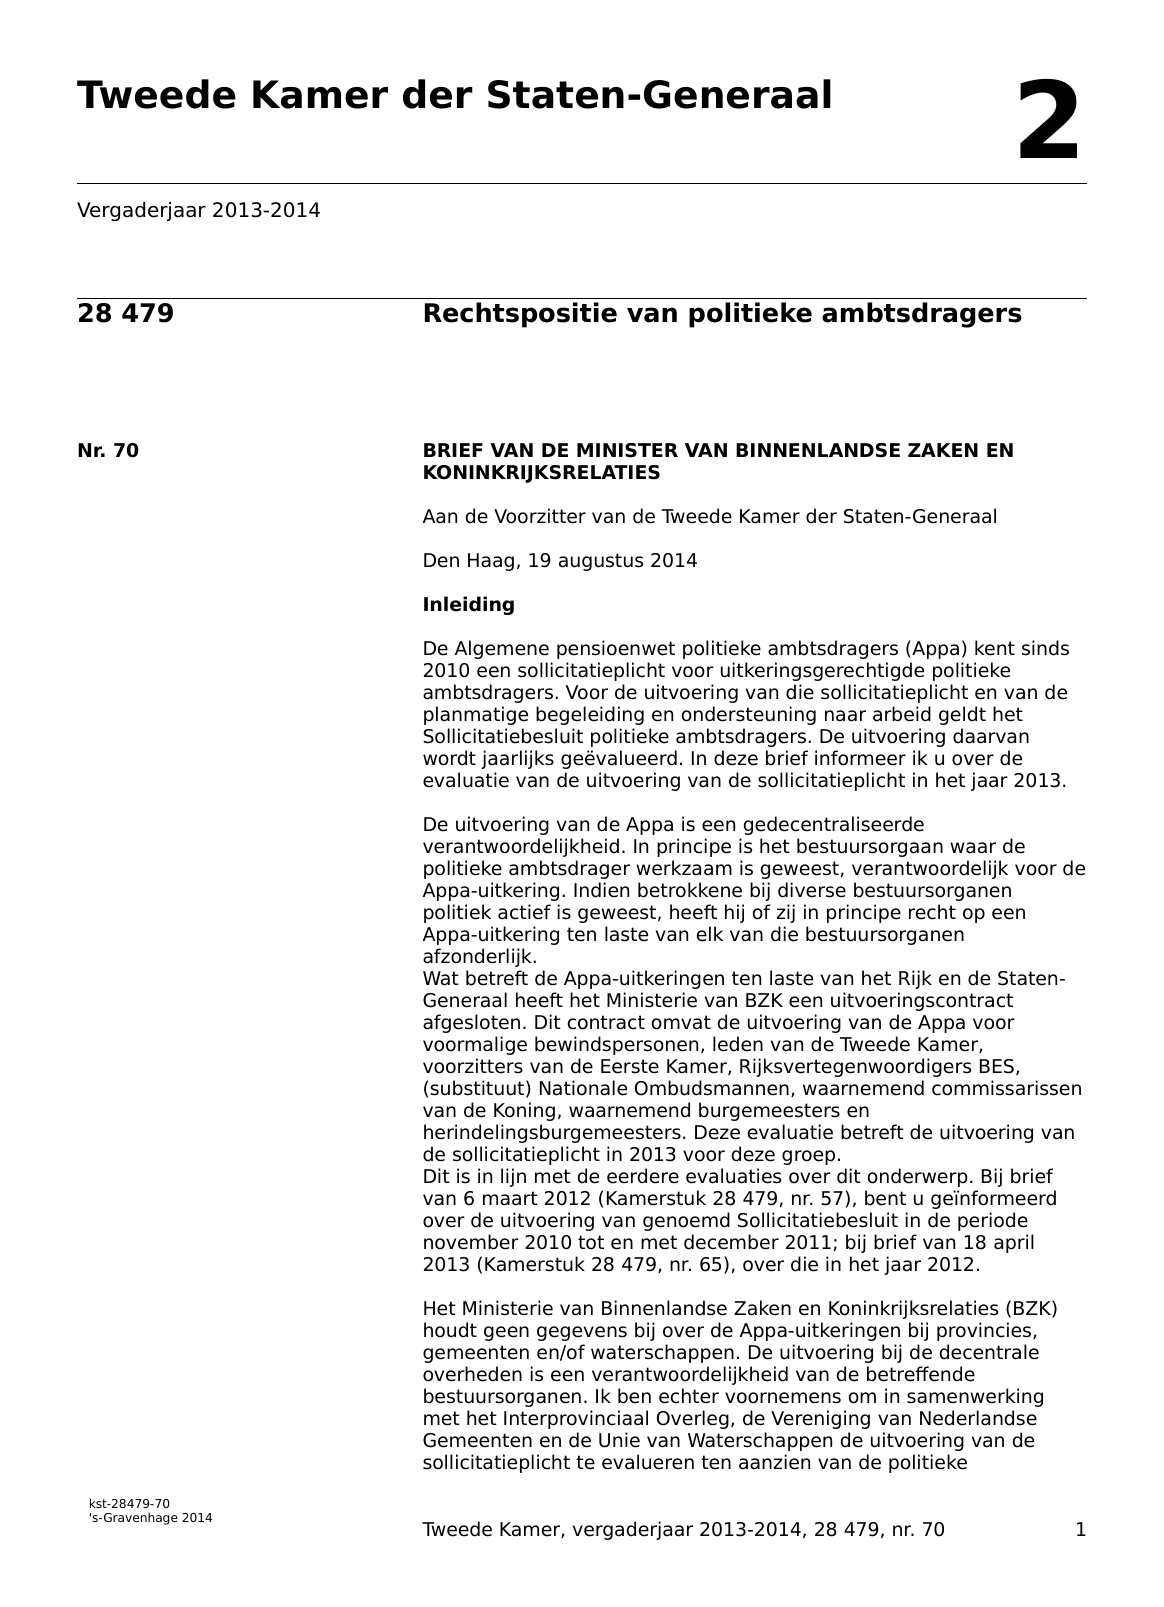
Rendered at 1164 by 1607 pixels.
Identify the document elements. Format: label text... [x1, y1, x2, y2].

text Den Haag, 19 augustus 2014 [422, 550, 1087, 572]
subtitle Inleiding [422, 594, 1087, 616]
subtitle 28 479 Rechtspositie van politieke ambtsdragers [77, 299, 1087, 329]
table_header Tweede Kamer der Staten-Generaal [77, 59, 886, 183]
text Aan de Voorzitter van de Tweede Kamer der Staten-Generaal [422, 506, 1087, 528]
table_cell Vergaderjaar 2013-2014 [77, 184, 1087, 298]
text Wat betreft de Appa-uitkeringen ten laste van het Rijk en de Staten-Generaal heeft het Ministerie van BZK een uitvoeringscontract afgesloten. Dit contract omvat de uitvoering van de Appa voor voormalige bewindspersonen, leden van de Tweede Kamer, voorzitters van de Eerste Kamer, Rijksvertegenwoordigers BES, (substituut) Nationale Ombudsmannen, waarnemend commissarissen van de Koning, waarnemend burgemeesters en herindelingsburgemeesters. Deze evaluatie betreft de uitvoering van de sollicitatieplicht in 2013 voor deze groep. [422, 968, 1087, 1166]
text Het Ministerie van Binnenlandse Zaken en Koninkrijksrelaties (BZK) houdt geen gegevens bij over de Appa-uitkeringen bij provincies, gemeenten en/of waterschappen. De uitvoering bij de decentrale overheden is een verantwoordelijkheid van de betreffende bestuursorganen. Ik ben echter voornemens om in samenwerking met het Interprovinciaal Overleg, de Vereniging van Nederlandse Gemeenten en de Unie van Waterschappen de uitvoering van de sollicitatieplicht te evalueren ten aanzien van de politieke [422, 1298, 1087, 1474]
text De uitvoering van de Appa is een gedecentraliseerde verantwoordelijkheid. In principe is het bestuursorgaan waar de politieke ambtsdrager werkzaam is geweest, verantwoordelijk voor de Appa-uitkering. Indien betrokkene bij diverse bestuursorganen politiek actief is geweest, heeft hij of zij in principe recht op een Appa-uitkering ten laste van elk van die bestuursorganen afzonderlijk. [422, 814, 1087, 968]
subtitle Nr. 70 BRIEF VAN DE MINISTER VAN BINNENLANDSE ZAKEN EN KONINKRIJKSRELATIES [77, 440, 1087, 484]
text kst-28479-70 [88, 1497, 323, 1511]
text 's-Gravenhage 2014 [88, 1511, 323, 1525]
text Dit is in lijn met de eerdere evaluaties over dit onderwerp. Bij brief van 6 maart 2012 (Kamerstuk 28 479, nr. 57), bent u geïnformeerd over de uitvoering van genoemd Sollicitatiebesluit in de periode november 2010 tot en met december 2011; bij brief van 18 april 2013 (Kamerstuk 28 479, nr. 65), over die in het jaar 2012. [422, 1166, 1087, 1276]
table_header 2 [886, 59, 1087, 183]
text De Algemene pensioenwet politieke ambtsdragers (Appa) kent sinds 2010 een sollicitatieplicht voor uitkeringsgerechtigde politieke ambtsdragers. Voor de uitvoering van die sollicitatieplicht en van de planmatige begeleiding en ondersteuning naar arbeid geldt het Sollicitatiebesluit politieke ambtsdragers. De uitvoering daarvan wordt jaarlijks geëvalueerd. In deze brief informeer ik u over de evaluatie van de uitvoering van de sollicitatieplicht in het jaar 2013. [422, 638, 1087, 792]
